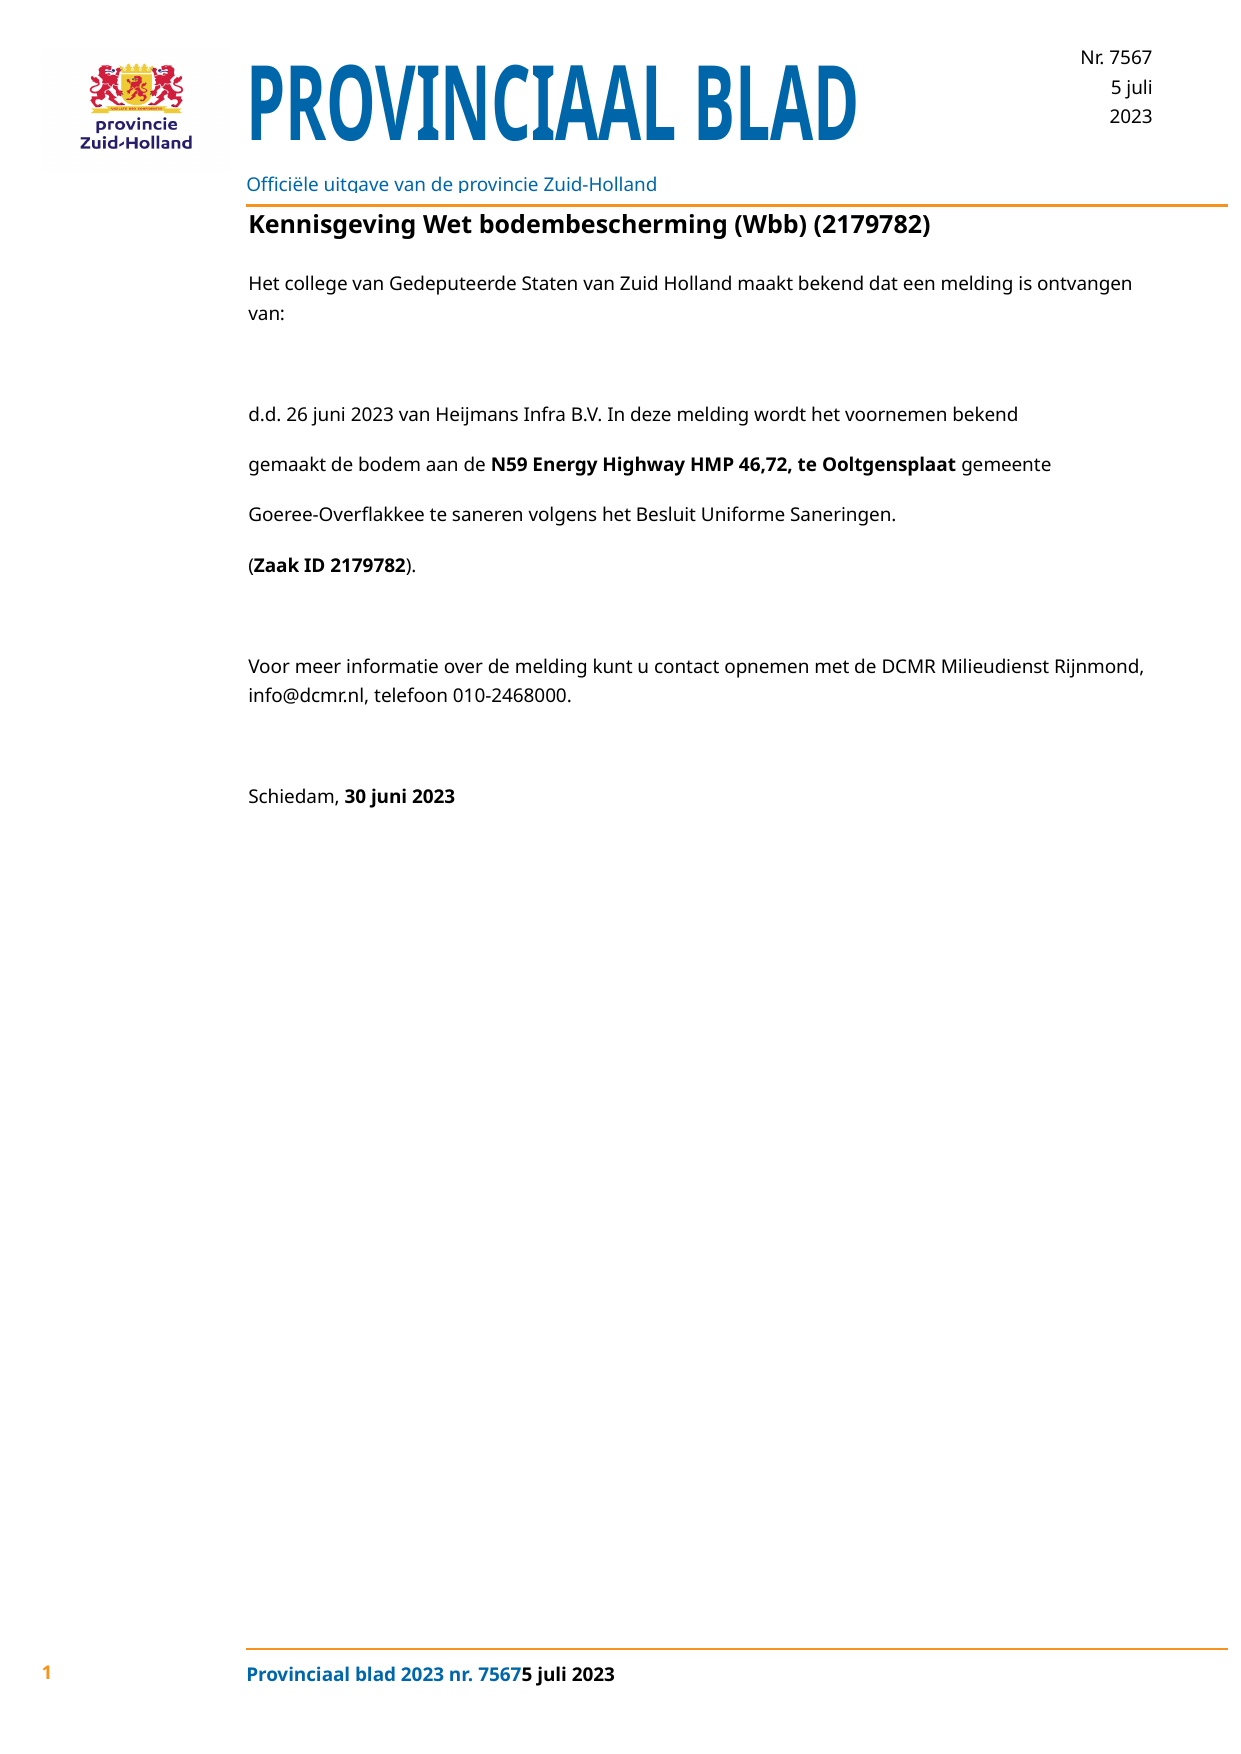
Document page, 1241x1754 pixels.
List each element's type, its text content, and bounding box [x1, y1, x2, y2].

text Schiedam, 30 juni 2023 [248, 783, 1152, 809]
text Voor meer informatie over de melding kunt u contact opnemen met de DCMR Milieudienst Rijnmond, info@dcmr.nl, telefoon 010-2468000. [248, 653, 1152, 708]
text d.d. 26 juni 2023 van Heijmans Infra B.V. In deze melding wordt het voornemen bekend [248, 401, 1152, 426]
text Goeree-Overflakkee te saneren volgens het Besluit Uniforme Saneringen. [248, 502, 1152, 527]
text gemaakt de bodem aan de N59 Energy Highway HMP 46,72, te Ooltgensplaat gemeente [248, 451, 1152, 477]
picture [41, 47, 231, 172]
text Het college van Gedeputeerde Staten van Zuid Holland maakt bekend dat een melding is ontvangen van: [248, 270, 1152, 326]
text (Zaak ID 2179782). [248, 552, 1152, 578]
text Kennisgeving Wet bodembescherming (Wbb) (2179782) [248, 207, 1152, 241]
